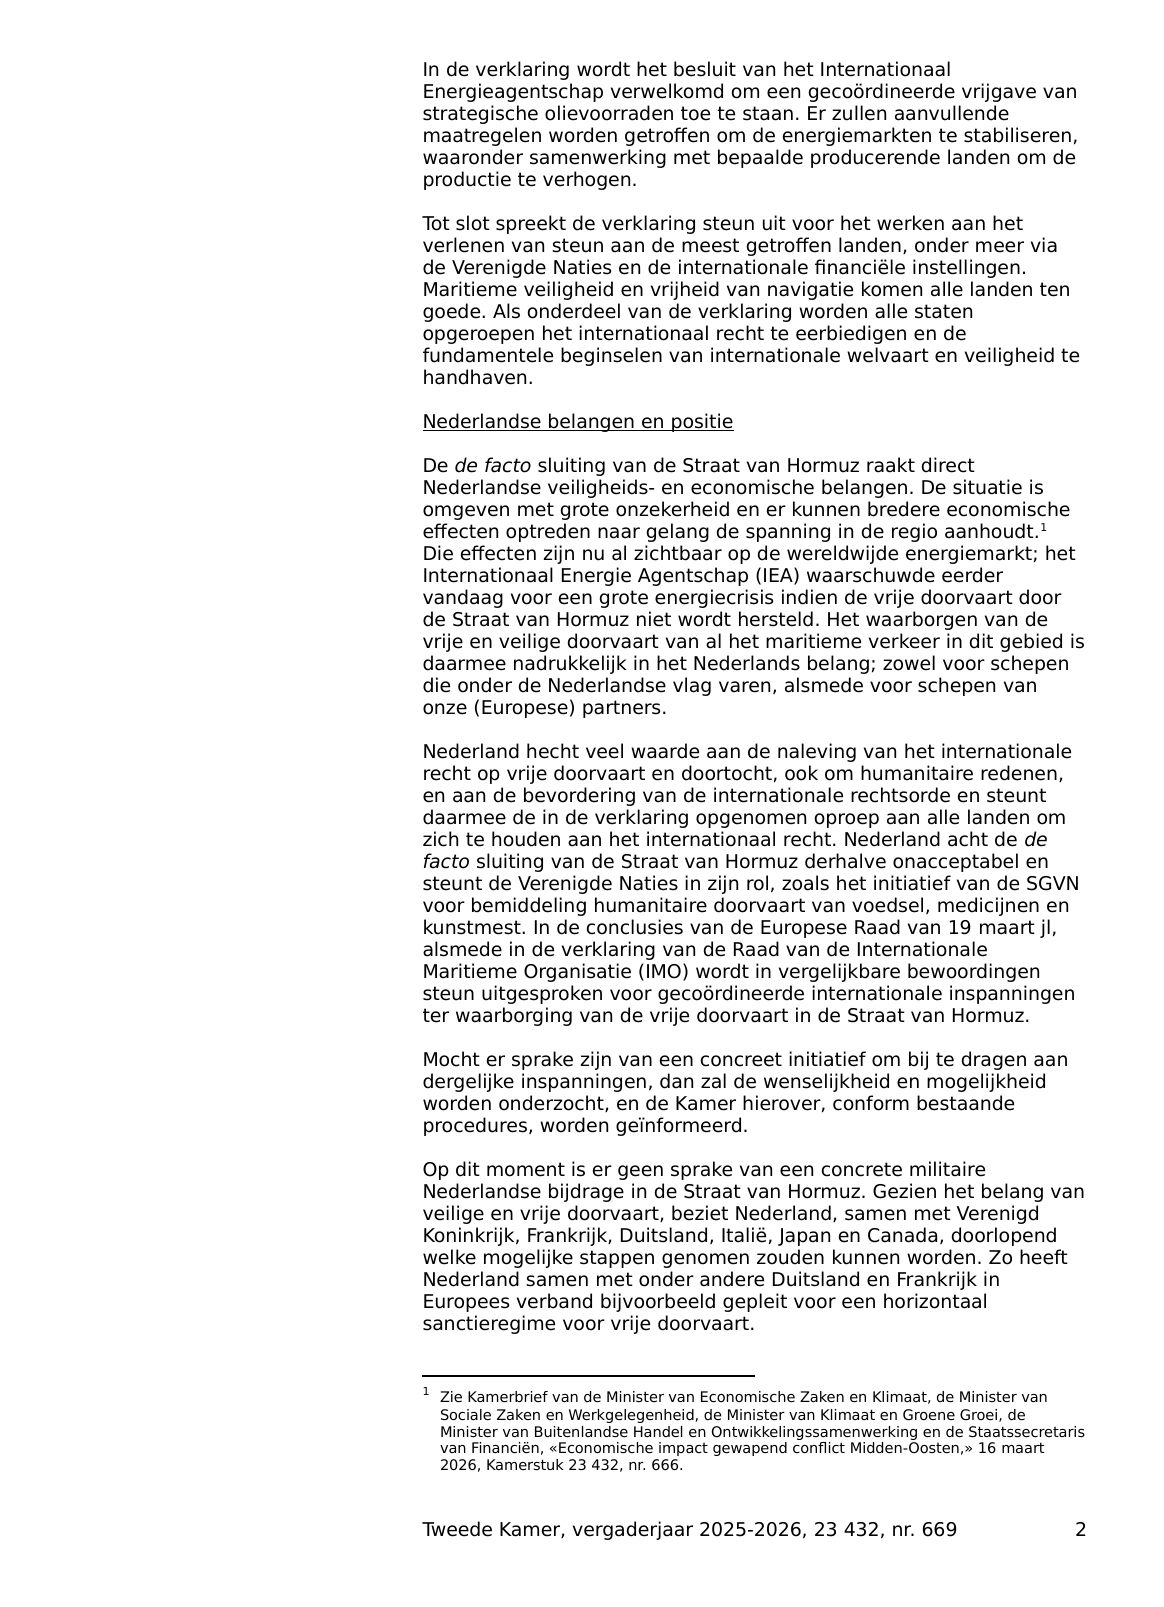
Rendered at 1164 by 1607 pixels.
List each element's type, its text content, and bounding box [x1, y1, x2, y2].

text In de verklaring wordt het besluit van het Internationaal Energieagentschap verwelkomd om een gecoördineerde vrijgave van strategische olievoorraden toe te staan. Er zullen aanvullende maatregelen worden getroffen om de energiemarkten te stabiliseren, waaronder samenwerking met bepaalde producerende landen om de productie te verhogen. [422, 59, 1087, 191]
subtitle Nederlandse belangen en positie [422, 411, 1087, 433]
text Nederland hecht veel waarde aan de naleving van het internationale recht op vrije doorvaart en doortocht, ook om humanitaire redenen, en aan de bevordering van de internationale rechtsorde en steunt daarmee de in de verklaring opgenomen oproep aan alle landen om zich te houden aan het internationaal recht. Nederland acht de de facto sluiting van de Straat van Hormuz derhalve onacceptabel en steunt de Verenigde Naties in zijn rol, zoals het initiatief van de SGVN voor bemiddeling humanitaire doorvaart van voedsel, medicijnen en kunstmest. In de conclusies van de Europese Raad van 19 maart jl, alsmede in de verklaring van de Raad van de Internationale Maritieme Organisatie (IMO) wordt in vergelijkbare bewoordingen steun uitgesproken voor gecoördineerde internationale inspanningen ter waarborging van de vrije doorvaart in de Straat van Hormuz. [422, 741, 1087, 1027]
text Zie Kamerbrief van de Minister van Economische Zaken en Klimaat, de Minister van Sociale Zaken en Werkgelegenheid, de Minister van Klimaat en Groene Groei, de Minister van Buitenlandse Handel en Ontwikkelingssamenwerking en de Staatssecretaris van Financiën, «Economische impact gewapend conflict Midden-Oosten,» 16 maart 2026, Kamerstuk 23 432, nr. 666. [422, 1385, 1087, 1474]
text De de facto sluiting van de Straat van Hormuz raakt direct Nederlandse veiligheids- en economische belangen. De situatie is omgeven met grote onzekerheid en er kunnen bredere economische effecten optreden naar gelang de spanning in de regio aanhoudt. Die effecten zijn nu al zichtbaar op de wereldwijde energiemarkt; het Internationaal Energie Agentschap (IEA) waarschuwde eerder vandaag voor een grote energiecrisis indien de vrije doorvaart door de Straat van Hormuz niet wordt hersteld. Het waarborgen van de vrije en veilige doorvaart van al het maritieme verkeer in dit gebied is daarmee nadrukkelijk in het Nederlands belang; zowel voor schepen die onder de Nederlandse vlag varen, alsmede voor schepen van onze (Europese) partners. [422, 455, 1087, 719]
text Op dit moment is er geen sprake van een concrete militaire Nederlandse bijdrage in de Straat van Hormuz. Gezien het belang van veilige en vrije doorvaart, beziet Nederland, samen met Verenigd Koninkrijk, Frankrijk, Duitsland, Italië, Japan en Canada, doorlopend welke mogelijke stappen genomen zouden kunnen worden. Zo heeft Nederland samen met onder andere Duitsland en Frankrijk in Europees verband bijvoorbeeld gepleit voor een horizontaal sanctieregime voor vrije doorvaart. [422, 1159, 1087, 1335]
text Mocht er sprake zijn van een concreet initiatief om bij te dragen aan dergelijke inspanningen, dan zal de wenselijkheid en mogelijkheid worden onderzocht, en de Kamer hierover, conform bestaande procedures, worden geïnformeerd. [422, 1049, 1087, 1137]
text Tot slot spreekt de verklaring steun uit voor het werken aan het verlenen van steun aan de meest getroffen landen, onder meer via de Verenigde Naties en de internationale financiële instellingen. Maritieme veiligheid en vrijheid van navigatie komen alle landen ten goede. Als onderdeel van de verklaring worden alle staten opgeroepen het internationaal recht te eerbiedigen en de fundamentele beginselen van internationale welvaart en veiligheid te handhaven. [422, 213, 1087, 389]
